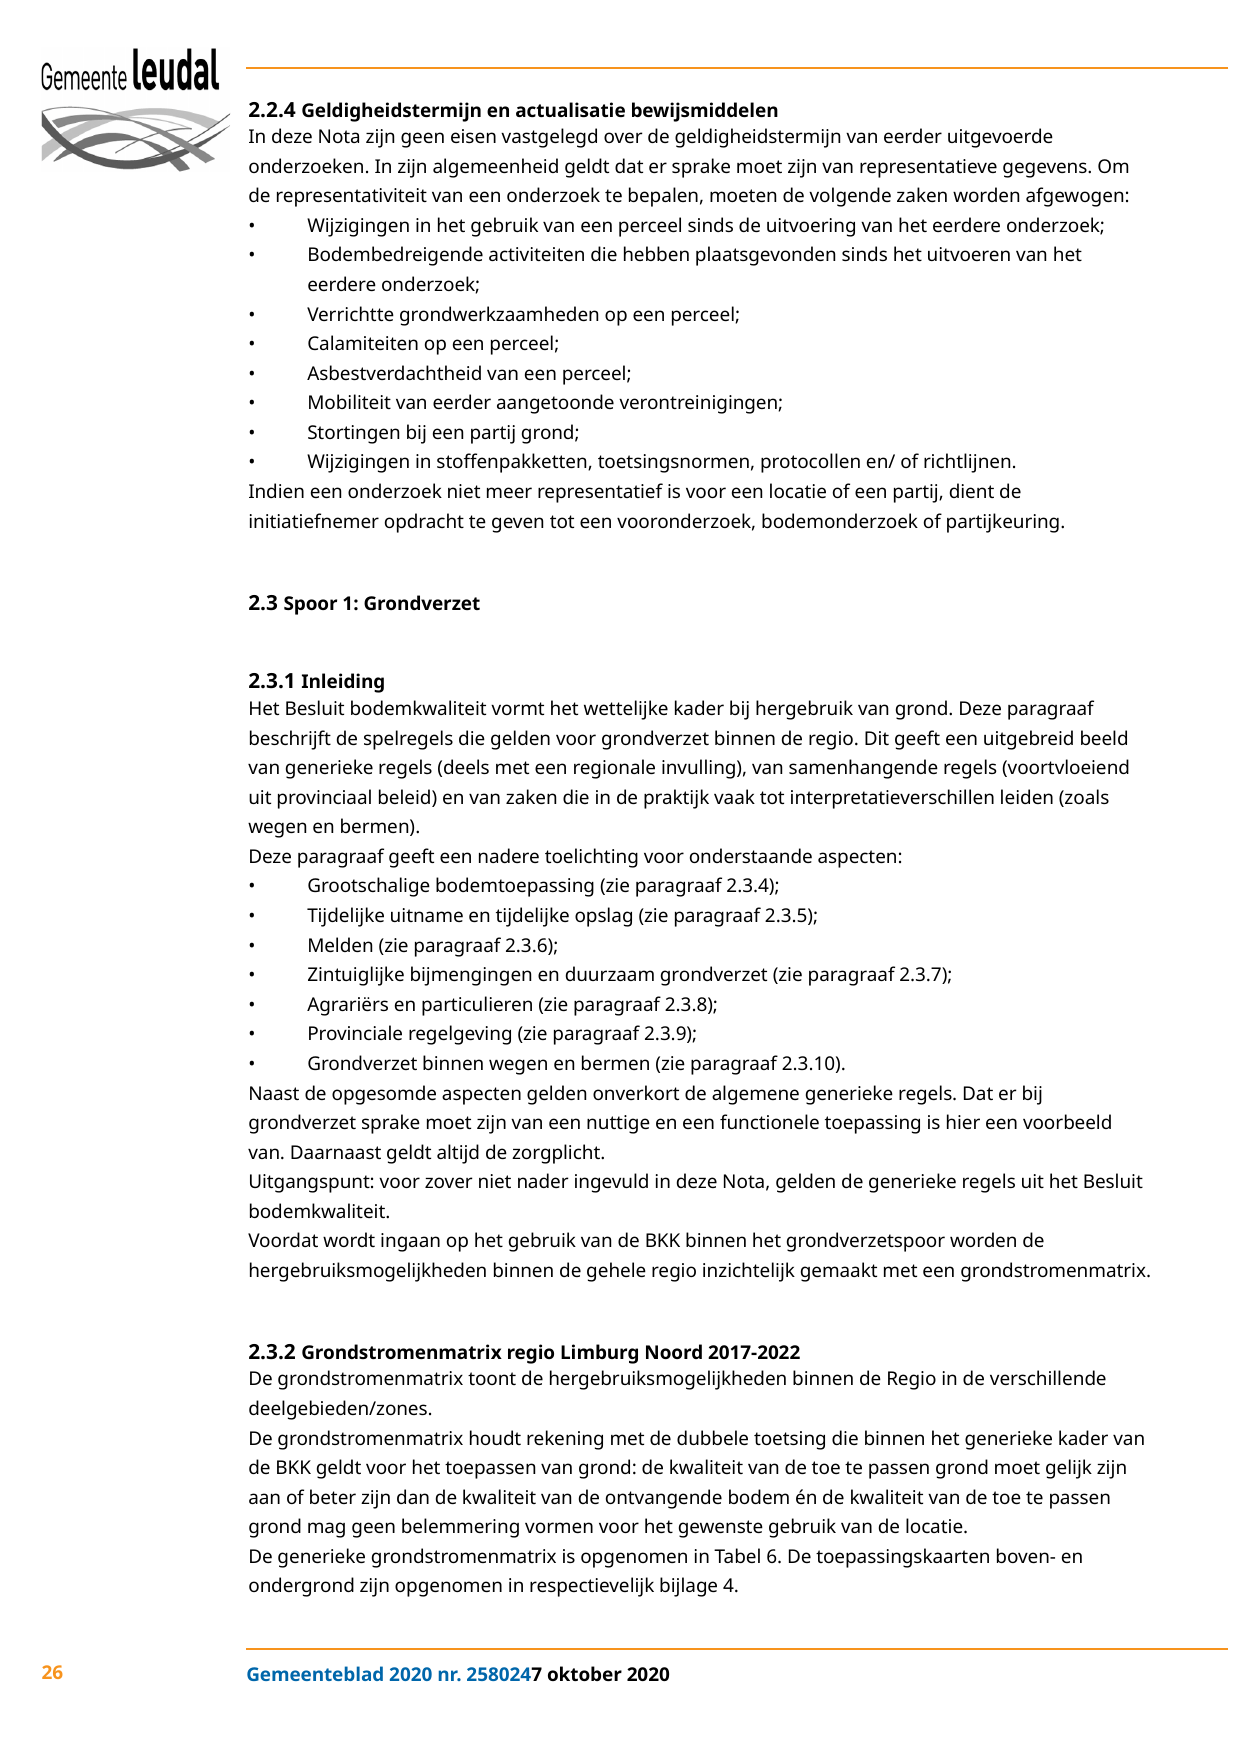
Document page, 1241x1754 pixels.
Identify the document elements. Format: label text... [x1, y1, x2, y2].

text 2.3.1 Inleiding [248, 667, 1152, 695]
list Asbestverdachtheid van een perceel; [248, 360, 1152, 386]
text Voordat wordt ingaan op het gebruik van de BKK binnen het grondverzetspoor worden de hergebruiksmogelijkheden binnen de gehele regio inzichtelijk gemaakt met een grondstromenmatrix. [248, 1228, 1152, 1283]
text 2.3 Spoor 1: Grondverzet [248, 588, 1152, 616]
text De generieke grondstromenmatrix is opgenomen in Tabel 6. De toepassingskaarten boven- en ondergrond zijn opgenomen in respectievelijk bijlage 4. [248, 1543, 1152, 1598]
list Calamiteiten op een perceel; [248, 330, 1152, 356]
list Bodembedreigende activiteiten die hebben plaatsgevonden sinds het uitvoeren van het eerdere onderzoek; [248, 242, 1152, 297]
text Uitgangspunt: voor zover niet nader ingevuld in deze Nota, gelden de generieke regels uit het Besluit bodemkwaliteit. [248, 1168, 1152, 1224]
text De grondstromenmatrix toont de hergebruiksmogelijkheden binnen de Regio in de verschillende deelgebieden/zones. [248, 1366, 1152, 1421]
list Grootschalige bodemtoepassing (zie paragraaf 2.3.4); [248, 873, 1152, 898]
list Melden (zie paragraaf 2.3.6); [248, 932, 1152, 957]
list Agrariërs en particulieren (zie paragraaf 2.3.8); [248, 991, 1152, 1017]
text Deze paragraaf geeft een nadere toelichting voor onderstaande aspecten: [248, 843, 1152, 869]
text Indien een onderzoek niet meer representatief is voor een locatie of een partij, dient de initiatiefnemer opdracht te geven tot een vooronderzoek, bodemonderzoek of partijkeuring. [248, 478, 1152, 533]
list Verrichtte grondwerkzaamheden op een perceel; [248, 301, 1152, 326]
text 2.2.4 Geldigheidstermijn en actualisatie bewijsmiddelen [248, 95, 1152, 123]
picture [41, 47, 231, 172]
text De grondstromenmatrix houdt rekening met de dubbele toetsing die binnen het generieke kader van de BKK geldt voor het toepassen van grond: de kwaliteit van de toe te passen grond moet gelijk zijn aan of beter zijn dan de kwaliteit van de ontvangende bodem én de kwaliteit van de toe te passen grond mag geen belemmering vormen voor het gewenste gebruik van de locatie. [248, 1425, 1152, 1539]
text In deze Nota zijn geen eisen vastgelegd over de geldigheidstermijn van eerder uitgevoerde onderzoeken. In zijn algemeenheid geldt dat er sprake moet zijn van representatieve gegevens. Om de representativiteit van een onderzoek te bepalen, moeten de volgende zaken worden afgewogen: [248, 123, 1152, 208]
list Wijzigingen in het gebruik van een perceel sinds de uitvoering van het eerdere onderzoek; [248, 212, 1152, 238]
list Stortingen bij een partij grond; [248, 419, 1152, 445]
list Tijdelijke uitname en tijdelijke opslag (zie paragraaf 2.3.5); [248, 902, 1152, 928]
list Grondverzet binnen wegen en bermen (zie paragraaf 2.3.10). [248, 1050, 1152, 1076]
list Zintuiglijke bijmengingen en duurzaam grondverzet (zie paragraaf 2.3.7); [248, 961, 1152, 987]
list Provinciale regelgeving (zie paragraaf 2.3.9); [248, 1021, 1152, 1046]
list Mobiliteit van eerder aangetoonde verontreinigingen; [248, 389, 1152, 415]
text Naast de opgesomde aspecten gelden onverkort de algemene generieke regels. Dat er bij grondverzet sprake moet zijn van een nuttige en een functionele toepassing is hier een voorbeeld van. Daarnaast geldt altijd de zorgplicht. [248, 1080, 1152, 1164]
text Het Besluit bodemkwaliteit vormt het wettelijke kader bij hergebruik van grond. Deze paragraaf beschrijft de spelregels die gelden voor grondverzet binnen de regio. Dit geeft een uitgebreid beeld van generieke regels (deels met een regionale invulling), van samenhangende regels (voortvloeiend uit provinciaal beleid) en van zaken die in de praktijk vaak tot interpretatieverschillen leiden (zoals wegen en bermen). [248, 695, 1152, 839]
list Wijzigingen in stoffenpakketten, toetsingsnormen, protocollen en/ of richtlijnen. [248, 449, 1152, 474]
text 2.3.2 Grondstromenmatrix regio Limburg Noord 2017-2022 [248, 1337, 1152, 1366]
